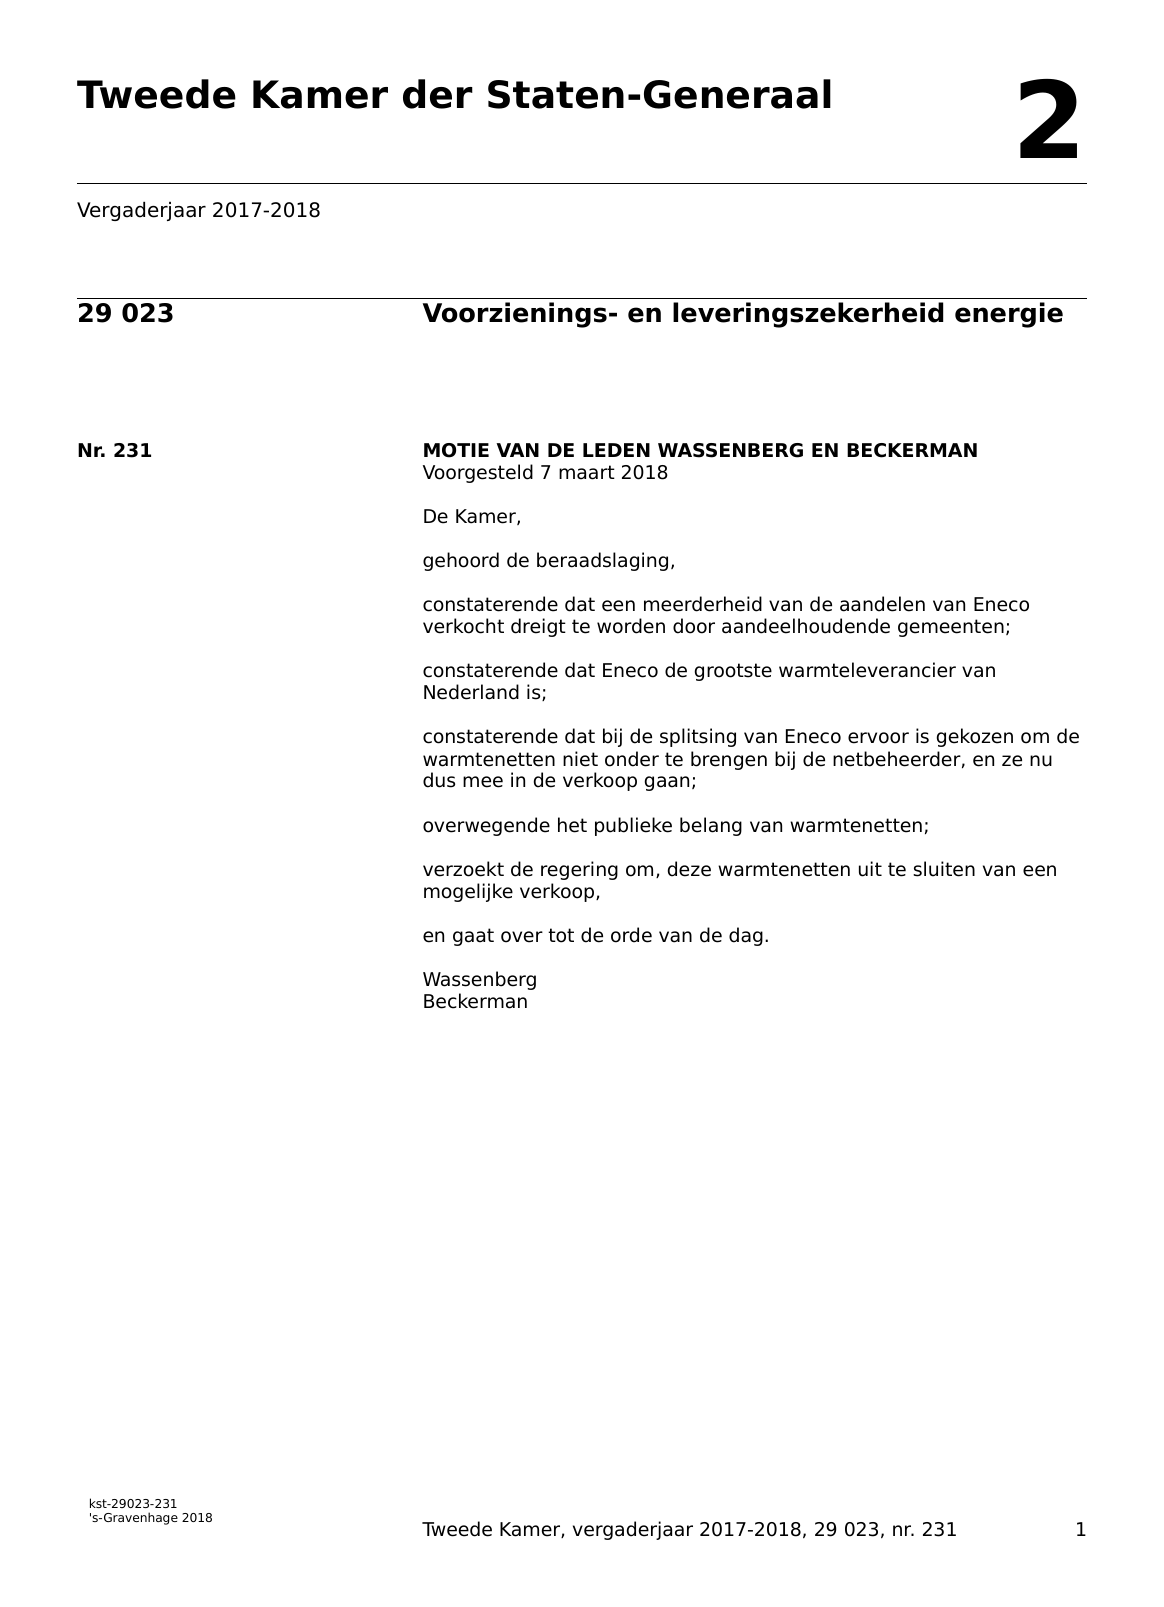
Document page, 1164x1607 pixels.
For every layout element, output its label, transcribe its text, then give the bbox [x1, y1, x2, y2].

text constaterende dat Eneco de grootste warmteleverancier van Nederland is; [422, 660, 1087, 704]
text kst-29023-231 [88, 1497, 323, 1511]
text verzoekt de regering om, deze warmtenetten uit te sluiten van een mogelijke verkoop, [422, 859, 1087, 903]
text De Kamer, [422, 506, 1087, 528]
text 's-Gravenhage 2018 [88, 1511, 323, 1525]
text gehoord de beraadslaging, [422, 550, 1087, 572]
subtitle Nr. 231 MOTIE VAN DE LEDEN WASSENBERG EN BECKERMAN [77, 440, 1087, 462]
text Wassenberg [422, 969, 1087, 991]
table_cell Vergaderjaar 2017-2018 [77, 184, 1087, 298]
text en gaat over tot de orde van de dag. [422, 925, 1087, 947]
subtitle 29 023 Voorzienings- en leveringszekerheid energie [77, 299, 1087, 329]
text constaterende dat een meerderheid van de aandelen van Eneco verkocht dreigt te worden door aandeelhoudende gemeenten; [422, 594, 1087, 638]
text Voorgesteld 7 maart 2018 [422, 462, 1087, 484]
text constaterende dat bij de splitsing van Eneco ervoor is gekozen om de warmtenetten niet onder te brengen bij de netbeheerder, en ze nu dus mee in de verkoop gaan; [422, 726, 1087, 792]
table_header Tweede Kamer der Staten-Generaal [77, 59, 886, 183]
table_header 2 [886, 59, 1087, 183]
text Beckerman [422, 991, 1087, 1013]
text overwegende het publieke belang van warmtenetten; [422, 814, 1087, 837]
